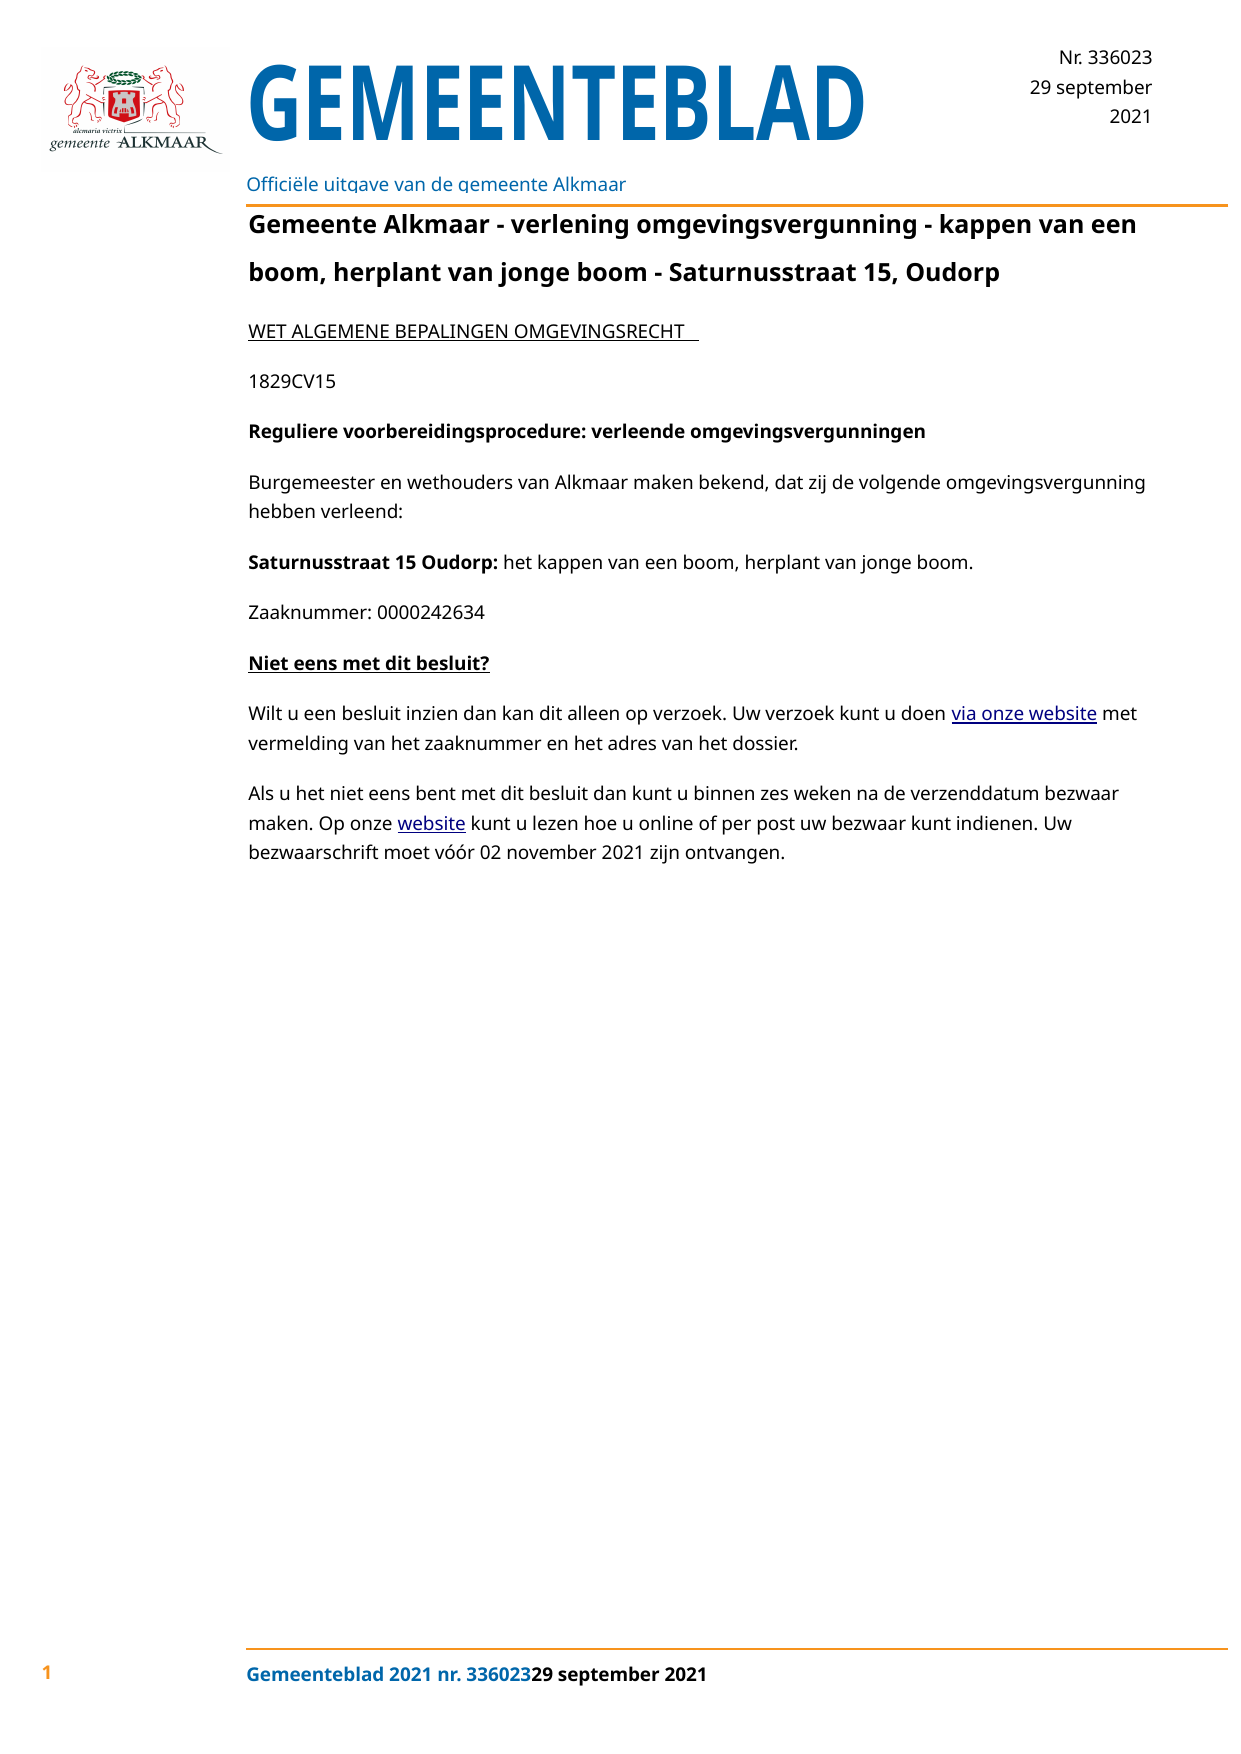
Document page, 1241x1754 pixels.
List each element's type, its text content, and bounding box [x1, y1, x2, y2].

text Zaaknummer: 0000242634 [248, 599, 1152, 625]
text Niet eens met dit besluit? [248, 650, 1152, 676]
text Als u het niet eens bent met dit besluit dan kunt u binnen zes weken na de verzenddatum bezwaar maken. Op onze website kunt u lezen hoe u online of per post uw bezwaar kunt indienen. Uw bezwaarschrift moet vóór 02 november 2021 zijn ontvangen. [248, 780, 1152, 865]
text Wilt u een besluit inzien dan kan dit alleen op verzoek. Uw verzoek kunt u doen via onze website met vermelding van het zaaknummer en het adres van het dossier. [248, 700, 1152, 756]
text Saturnusstraat 15 Oudorp: het kappen van een boom, herplant van jonge boom. [248, 549, 1152, 575]
text Burgemeester en wethouders van Alkmaar maken bekend, dat zij de volgende omgevingsvergunning hebben verleend: [248, 469, 1152, 524]
text Gemeente Alkmaar - verlening omgevingsvergunning - kappen van een boom, herplant van jonge boom - Saturnusstraat 15, Oudorp [248, 207, 1152, 288]
text 1829CV15 [248, 368, 1152, 394]
picture [41, 47, 231, 172]
text Reguliere voorbereidingsprocedure: verleende omgevingsvergunningen [248, 419, 1152, 444]
text WET ALGEMENE BEPALINGEN OMGEVINGSRECHT [248, 318, 1152, 344]
